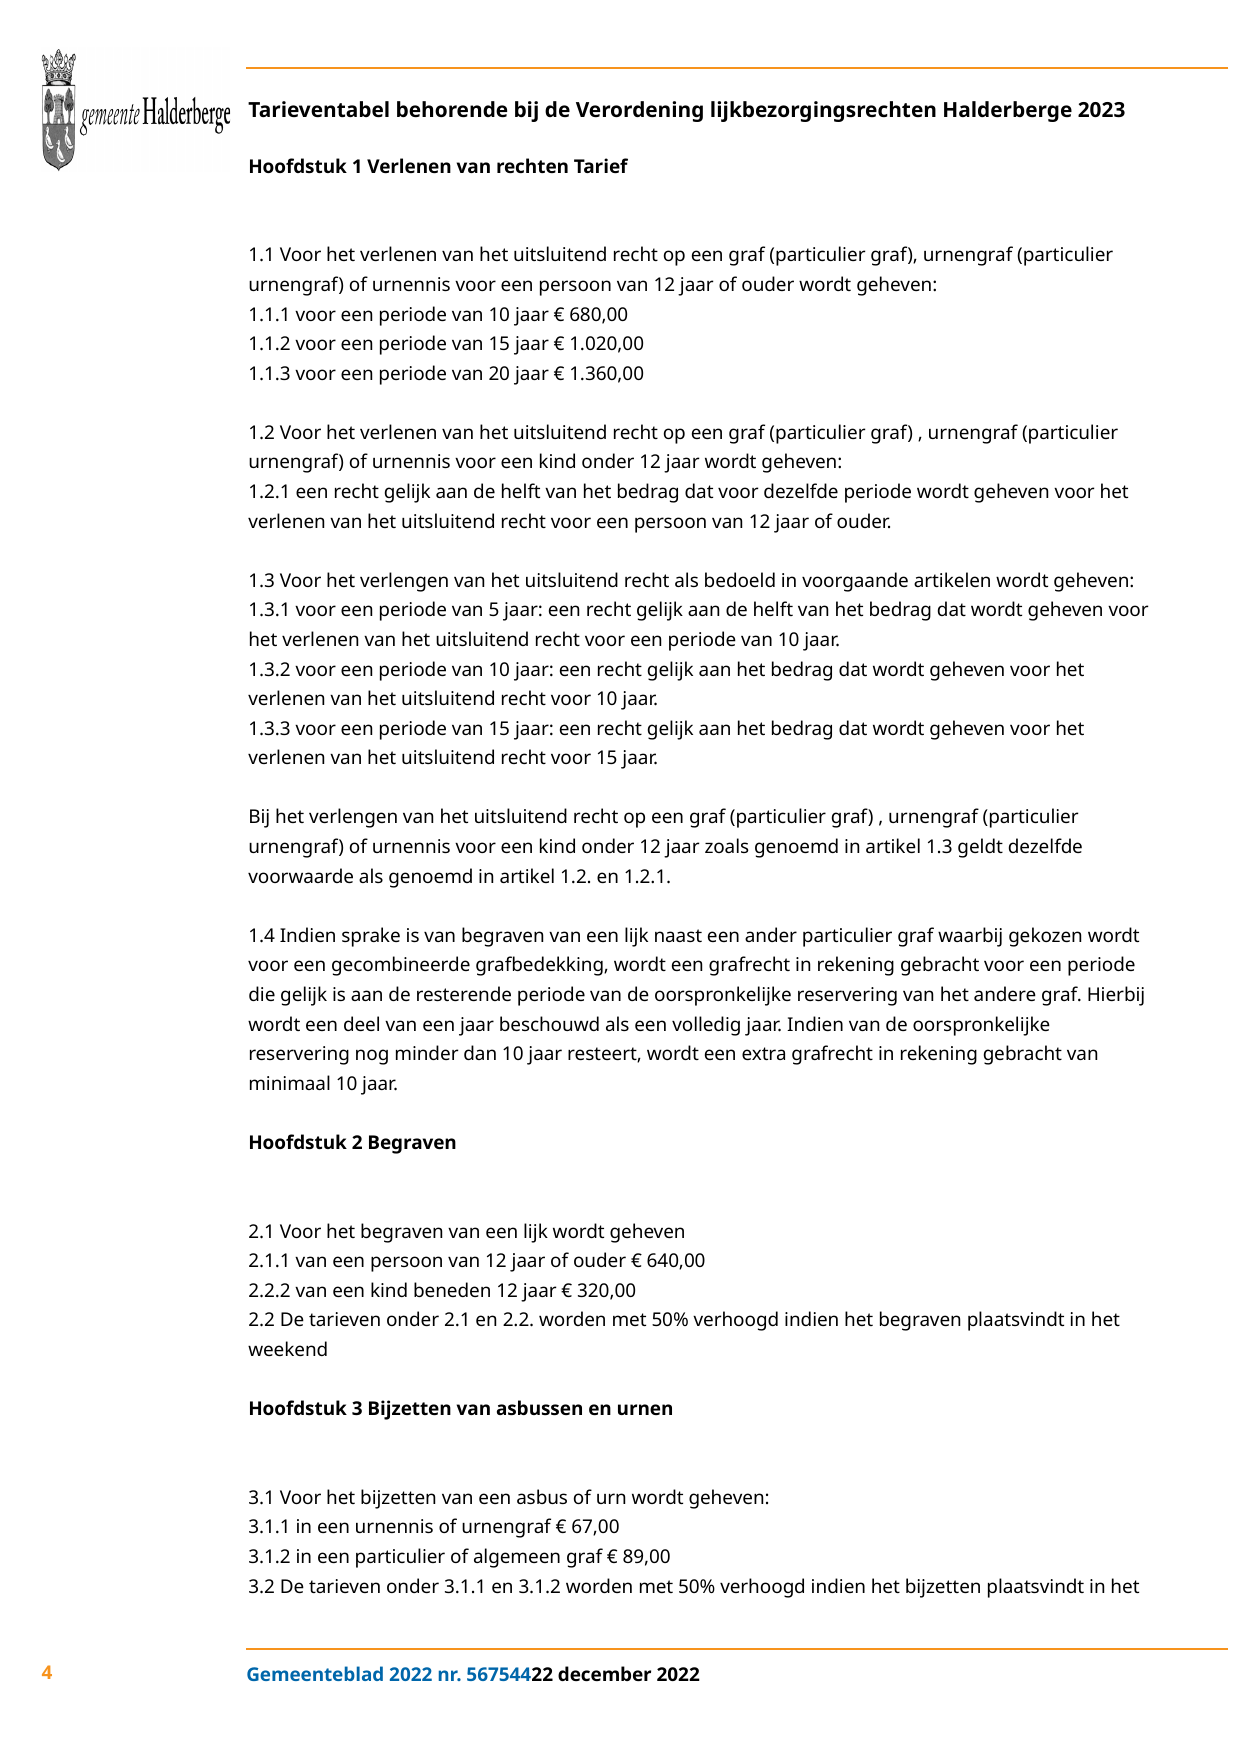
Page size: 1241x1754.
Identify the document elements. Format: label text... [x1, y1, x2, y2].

text 2.2 De tarieven onder 2.1 en 2.2. worden met 50% verhoogd indien het begraven plaatsvindt in het weekend [248, 1307, 1152, 1362]
text 1.1.1 voor een periode van 10 jaar € 680,00 [248, 301, 1152, 327]
text 1.1.2 voor een periode van 15 jaar € 1.020,00 [248, 330, 1152, 356]
text 3.1 Voor het bijzetten van een asbus of urn wordt geheven: [248, 1484, 1152, 1510]
text 3.2 De tarieven onder 3.1.1 en 3.1.2 worden met 50% verhoogd indien het bijzetten plaatsvindt in het [248, 1573, 1152, 1599]
text 1.2.1 een recht gelijk aan de helft van het bedrag dat voor dezelfde periode wordt geheven voor het verlenen van het uitsluitend recht voor een persoon van 12 jaar of ouder. [248, 478, 1152, 534]
text Tarieventabel behorende bij de Verordening lijkbezorgingsrechten Halderberge 2023 [248, 95, 1152, 123]
text 2.1 Voor het begraven van een lijk wordt geheven [248, 1218, 1152, 1244]
text 2.2.2 van een kind beneden 12 jaar € 320,00 [248, 1277, 1152, 1303]
text 1.4 Indien sprake is van begraven van een lijk naast een ander particulier graf waarbij gekozen wordt voor een gecombineerde grafbedekking, wordt een grafrecht in rekening gebracht voor een periode die gelijk is aan de resterende periode van de oorspronkelijke reservering van het andere graf. Hierbij wordt een deel van een jaar beschouwd als een volledig jaar. Indien van de oorspronkelijke reservering nog minder dan 10 jaar resteert, wordt een extra grafrecht in rekening gebracht van minimaal 10 jaar. [248, 922, 1152, 1096]
text Hoofdstuk 3 Bijzetten van asbussen en urnen [248, 1395, 1152, 1421]
text 1.3.2 voor een periode van 10 jaar: een recht gelijk aan het bedrag dat wordt geheven voor het verlenen van het uitsluitend recht voor 10 jaar. [248, 656, 1152, 711]
text 1.2 Voor het verlenen van het uitsluitend recht op een graf (particulier graf) , urnengraf (particulier urnengraf) of urnennis voor een kind onder 12 jaar wordt geheven: [248, 419, 1152, 474]
text 1.1 Voor het verlenen van het uitsluitend recht op een graf (particulier graf), urnengraf (particulier urnengraf) of urnennis voor een persoon van 12 jaar of ouder wordt geheven: [248, 242, 1152, 297]
text 1.3.1 voor een periode van 5 jaar: een recht gelijk aan de helft van het bedrag dat wordt geheven voor het verlenen van het uitsluitend recht voor een periode van 10 jaar. [248, 597, 1152, 652]
text 1.1.3 voor een periode van 20 jaar € 1.360,00 [248, 360, 1152, 386]
text Hoofdstuk 2 Begraven [248, 1129, 1152, 1155]
text 3.1.1 in een urnennis of urnengraf € 67,00 [248, 1514, 1152, 1539]
text 2.1.1 van een persoon van 12 jaar of ouder € 640,00 [248, 1247, 1152, 1273]
picture [41, 47, 231, 172]
text 1.3.3 voor een periode van 15 jaar: een recht gelijk aan het bedrag dat wordt geheven voor het verlenen van het uitsluitend recht voor 15 jaar. [248, 715, 1152, 770]
text 3.1.2 in een particulier of algemeen graf € 89,00 [248, 1543, 1152, 1569]
text 1.3 Voor het verlengen van het uitsluitend recht als bedoeld in voorgaande artikelen wordt geheven: [248, 567, 1152, 593]
text Hoofdstuk 1 Verlenen van rechten Tarief [248, 153, 1152, 179]
text Bij het verlengen van het uitsluitend recht op een graf (particulier graf) , urnengraf (particulier urnengraf) of urnennis voor een kind onder 12 jaar zoals genoemd in artikel 1.3 geldt dezelfde voorwaarde als genoemd in artikel 1.2. en 1.2.1. [248, 804, 1152, 889]
